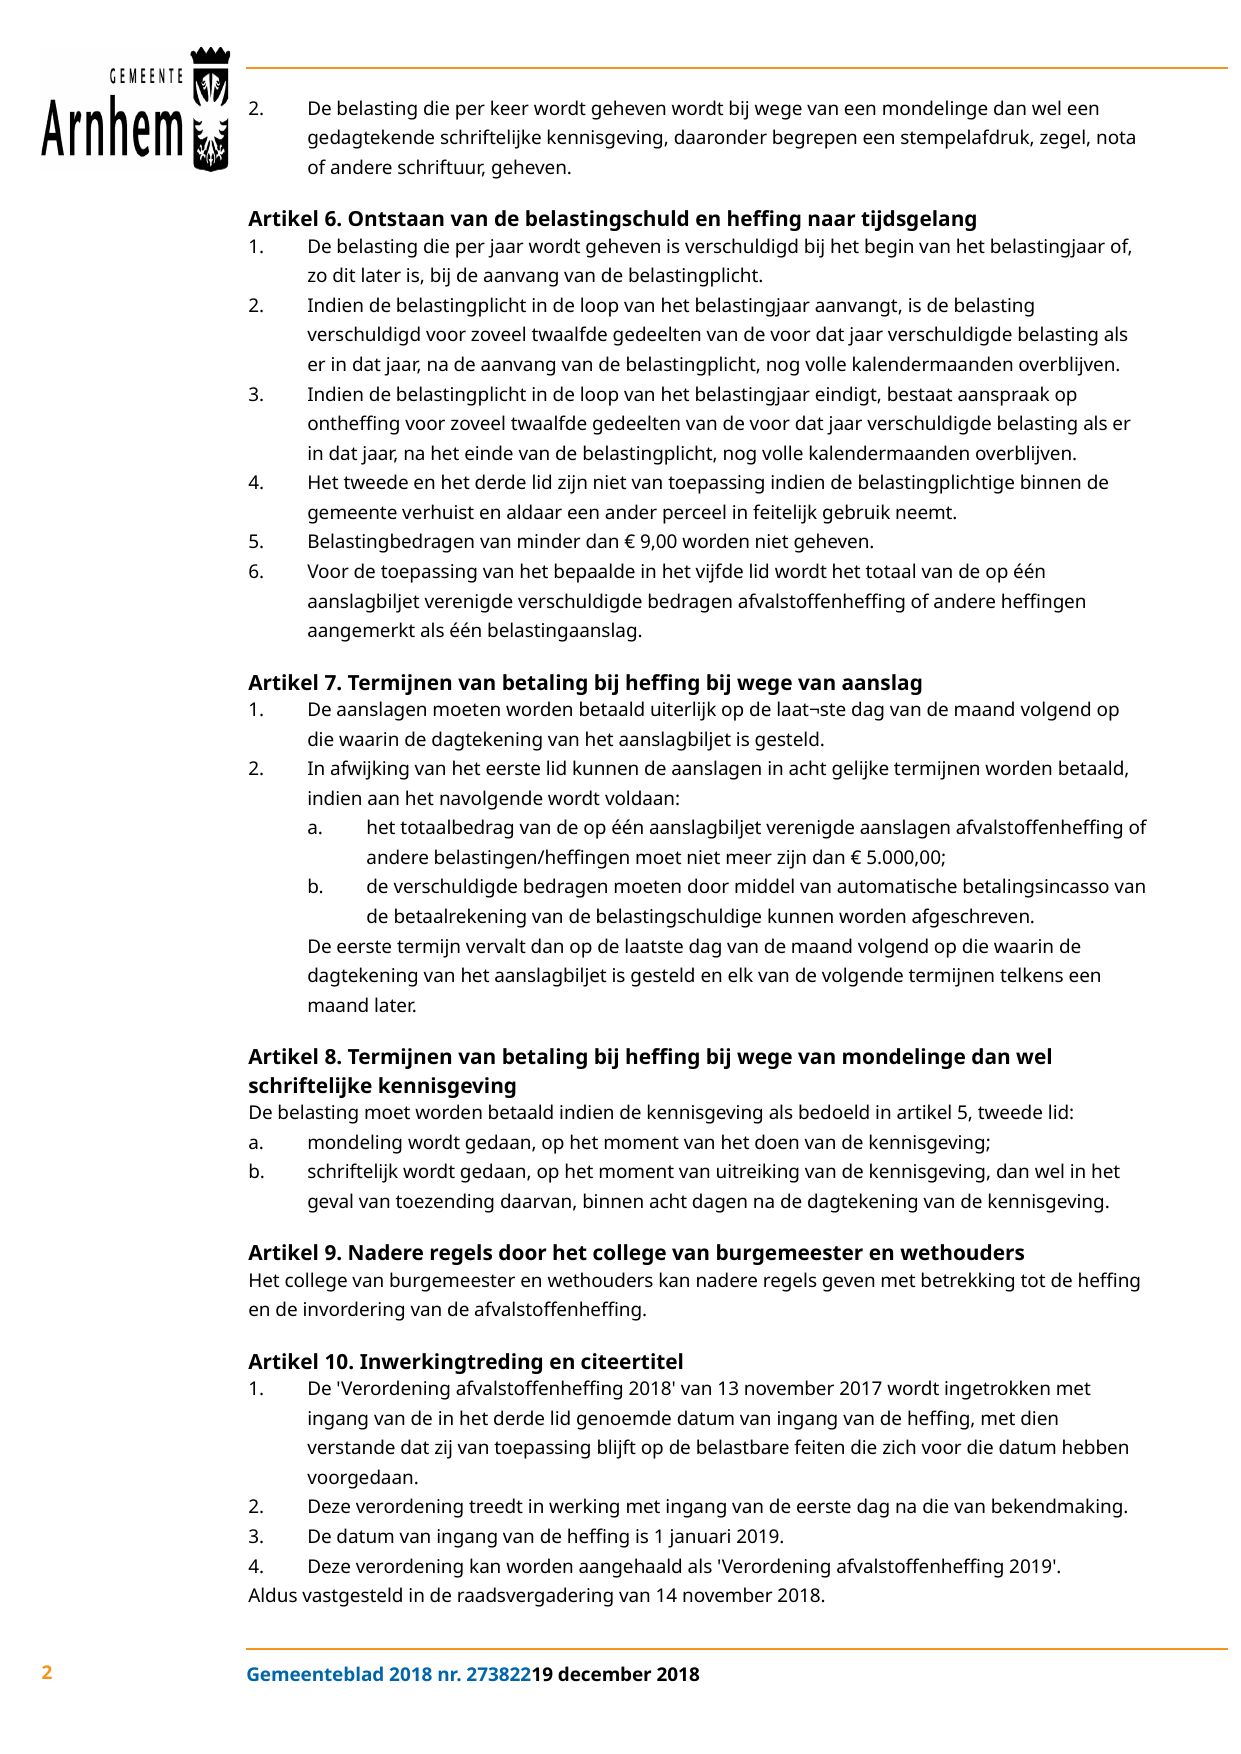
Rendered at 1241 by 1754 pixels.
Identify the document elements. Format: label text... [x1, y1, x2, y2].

picture [41, 47, 231, 172]
text Artikel 9. Nadere regels door het college van burgemeester en wethouders [248, 1238, 1152, 1267]
text De belasting moet worden betaald indien de kennisgeving als bedoeld in artikel 5, tweede lid: [248, 1099, 1152, 1125]
text Artikel 7. Termijnen van betaling bij heffing bij wege van aanslag [248, 668, 1152, 696]
list In afwijking van het eerste lid kunnen de aanslagen in acht gelijke termijnen worden betaald, indien aan het navolgende wordt voldaan: [248, 755, 1152, 811]
text Artikel 6. Ontstaan van de belastingschuld en heffing naar tijdsgelang [248, 204, 1152, 233]
list De belasting die per jaar wordt geheven is verschuldigd bij het begin van het belastingjaar of, zo dit later is, bij de aanvang van de belastingplicht. [248, 233, 1152, 288]
list Deze verordening kan worden aangehaald als 'Verordening afvalstoffenheffing 2019'. [248, 1553, 1152, 1579]
list De eerste termijn vervalt dan op de laatste dag van de maand volgend op die waarin de dagtekening van het aanslagbiljet is gesteld en elk van de volgende termijnen telkens een maand later. [248, 933, 1152, 1018]
text Het college van burgemeester en wethouders kan nadere regels geven met betrekking tot de heffing en de invordering van de afvalstoffenheffing. [248, 1267, 1152, 1322]
list Het tweede en het derde lid zijn niet van toepassing indien de belastingplichtige binnen de gemeente verhuist en aldaar een ander perceel in feitelijk gebruik neemt. [248, 469, 1152, 525]
list De 'Verordening afvalstoffenheffing 2018' van 13 november 2017 wordt ingetrokken met ingang van de in het derde lid genoemde datum van ingang van de heffing, met dien verstande dat zij van toepassing blijft op de belastbare feiten die zich voor die datum hebben voorgedaan. [248, 1375, 1152, 1490]
list Indien de belastingplicht in de loop van het belastingjaar aanvangt, is de belasting verschuldigd voor zoveel twaalfde gedeelten van de voor dat jaar verschuldigde belasting als er in dat jaar, na de aanvang van de belastingplicht, nog volle kalendermaanden overblijven. [248, 292, 1152, 377]
list schriftelijk wordt gedaan, op het moment van uitreiking van de kennisgeving, dan wel in het geval van toezending daarvan, binnen acht dagen na de dagtekening van de kennisgeving. [248, 1158, 1152, 1214]
list Indien de belastingplicht in de loop van het belastingjaar eindigt, bestaat aanspraak op ontheffing voor zoveel twaalfde gedeelten van de voor dat jaar verschuldigde belasting als er in dat jaar, na het einde van de belastingplicht, nog volle kalendermaanden overblijven. [248, 381, 1152, 466]
list De belasting die per keer wordt geheven wordt bij wege van een mondelinge dan wel een gedagtekende schriftelijke kennisgeving, daaronder begrepen een stempelafdruk, zegel, nota of andere schriftuur, geheven. [248, 95, 1152, 180]
list De aanslagen moeten worden betaald uiterlijk op de laat¬ste dag van de maand volgend op die waarin de dagtekening van het aanslagbiljet is gesteld. [248, 696, 1152, 752]
list De datum van ingang van de heffing is 1 januari 2019. [248, 1523, 1152, 1549]
list Belastingbedragen van minder dan € 9,00 worden niet geheven. [248, 529, 1152, 554]
text Aldus vastgesteld in de raadsvergadering van 14 november 2018. [248, 1582, 1152, 1608]
list mondeling wordt gedaan, op het moment van het doen van de kennisgeving; [248, 1129, 1152, 1155]
list de verschuldigde bedragen moeten door middel van automatische betalingsincasso van de betaalrekening van de belastingschuldige kunnen worden afgeschreven. [307, 874, 1152, 929]
list Voor de toepassing van het bepaalde in het vijfde lid wordt het totaal van de op één aanslagbiljet verenigde verschuldigde bedragen afvalstoffenheffing of andere heffingen aangemerkt als één belastingaanslag. [248, 558, 1152, 643]
list het totaalbedrag van de op één aanslagbiljet verenigde aanslagen afvalstoffenheffing of andere belastingen/heffingen moet niet meer zijn dan € 5.000,00; [307, 814, 1152, 870]
text Artikel 10. Inwerkingtreding en citeertitel [248, 1347, 1152, 1375]
text Artikel 8. Termijnen van betaling bij heffing bij wege van mondelinge dan wel schriftelijke kennisgeving [248, 1042, 1152, 1099]
list Deze verordening treedt in werking met ingang van de eerste dag na die van bekendmaking. [248, 1494, 1152, 1519]
